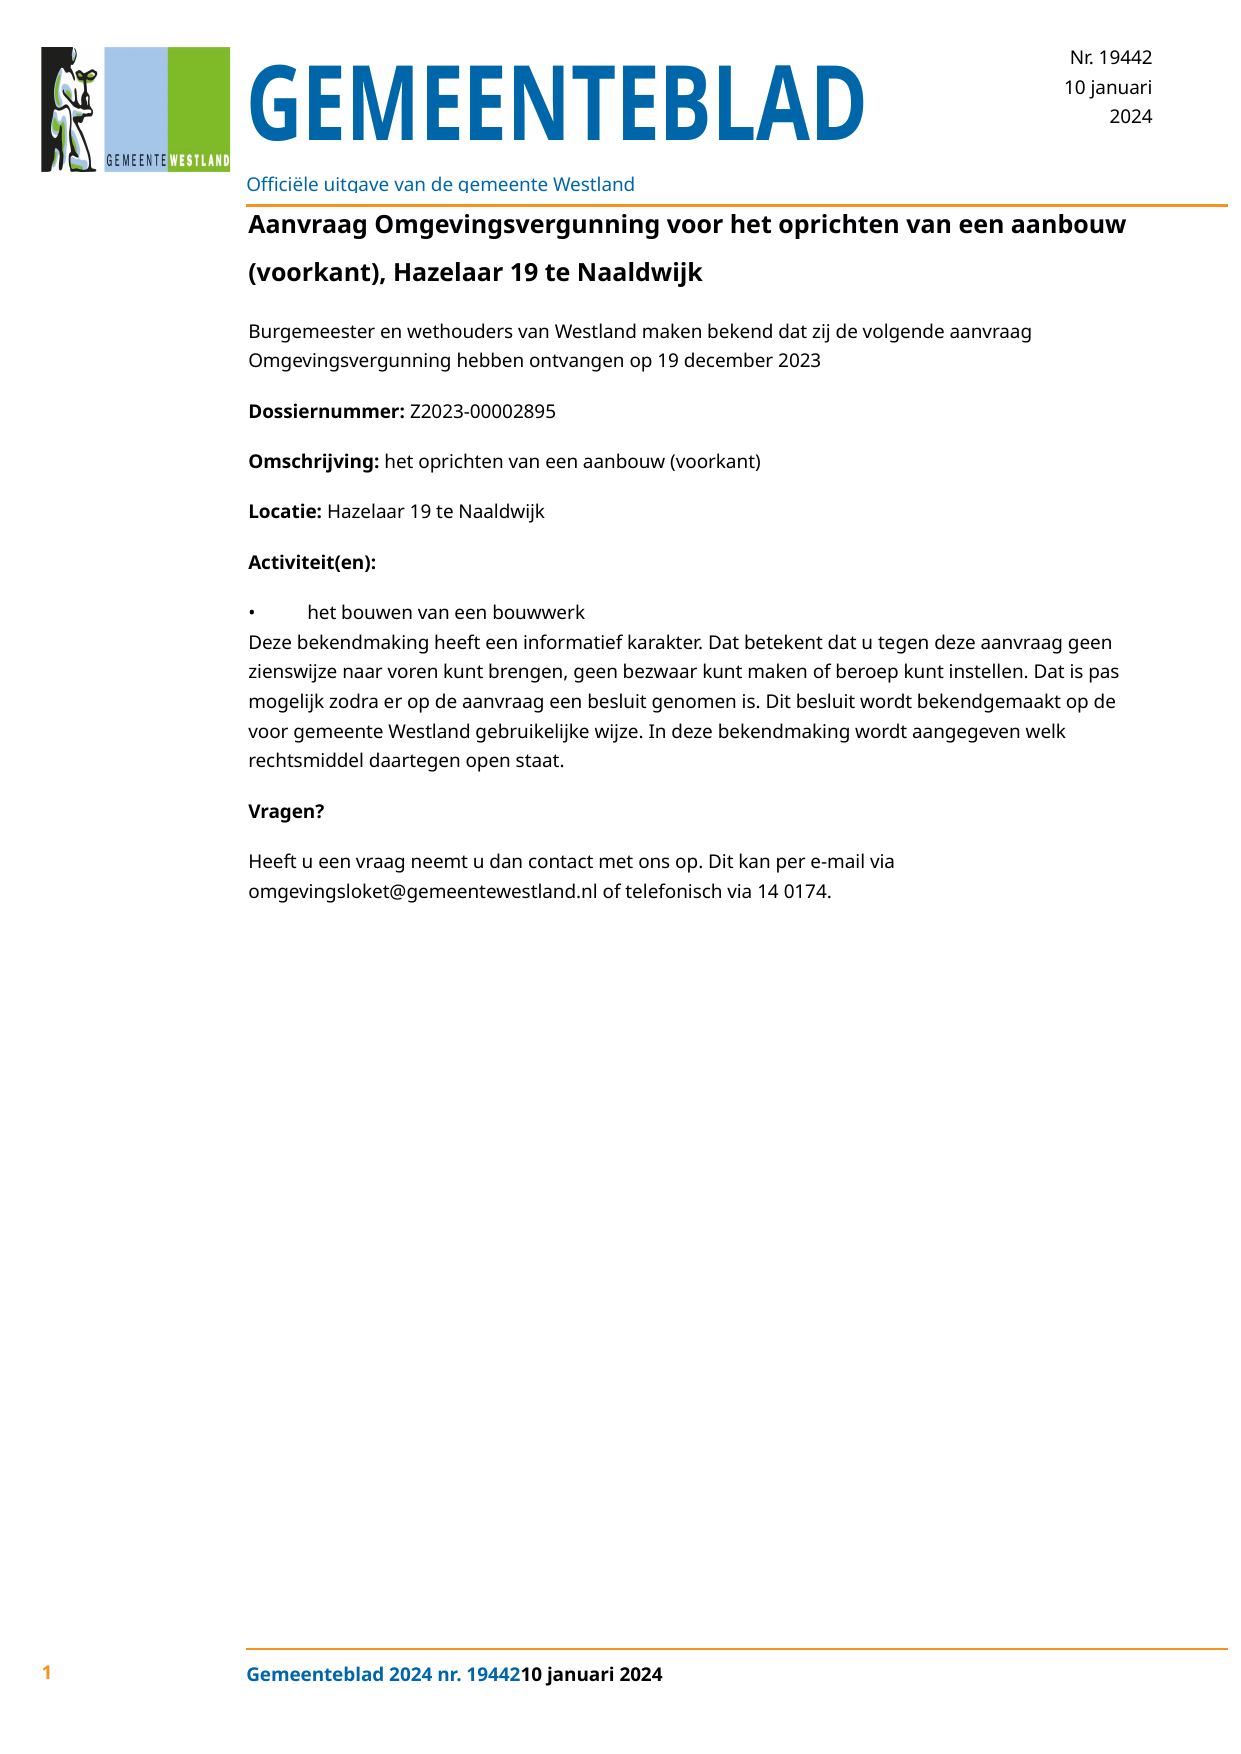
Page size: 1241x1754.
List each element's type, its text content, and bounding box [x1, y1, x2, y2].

text Locatie: Hazelaar 19 te Naaldwijk [248, 499, 1152, 524]
picture [41, 47, 231, 172]
text Burgemeester en wethouders van Westland maken bekend dat zij de volgende aanvraag Omgevingsvergunning hebben ontvangen op 19 december 2023 [248, 318, 1152, 373]
text Vragen? [248, 798, 1152, 824]
text Dossiernummer: Z2023-00002895 [248, 398, 1152, 424]
list het bouwen van een bouwwerk [248, 599, 1152, 625]
text Aanvraag Omgevingsvergunning voor het oprichten van een aanbouw (voorkant), Hazelaar 19 te Naaldwijk [248, 207, 1152, 288]
text Activiteit(en): [248, 549, 1152, 575]
text Heeft u een vraag neemt u dan contact met ons op. Dit kan per e-mail via omgevingsloket@gemeentewestland.nl of telefonisch via 14 0174. [248, 848, 1152, 904]
text Omschrijving: het oprichten van een aanbouw (voorkant) [248, 448, 1152, 474]
text Deze bekendmaking heeft een informatief karakter. Dat betekent dat u tegen deze aanvraag geen zienswijze naar voren kunt brengen, geen bezwaar kunt maken of beroep kunt instellen. Dat is pas mogelijk zodra er op de aanvraag een besluit genomen is. Dit besluit wordt bekendgemaakt op de voor gemeente Westland gebruikelijke wijze. In deze bekendmaking wordt aangegeven welk rechtsmiddel daartegen open staat. [248, 629, 1152, 773]
